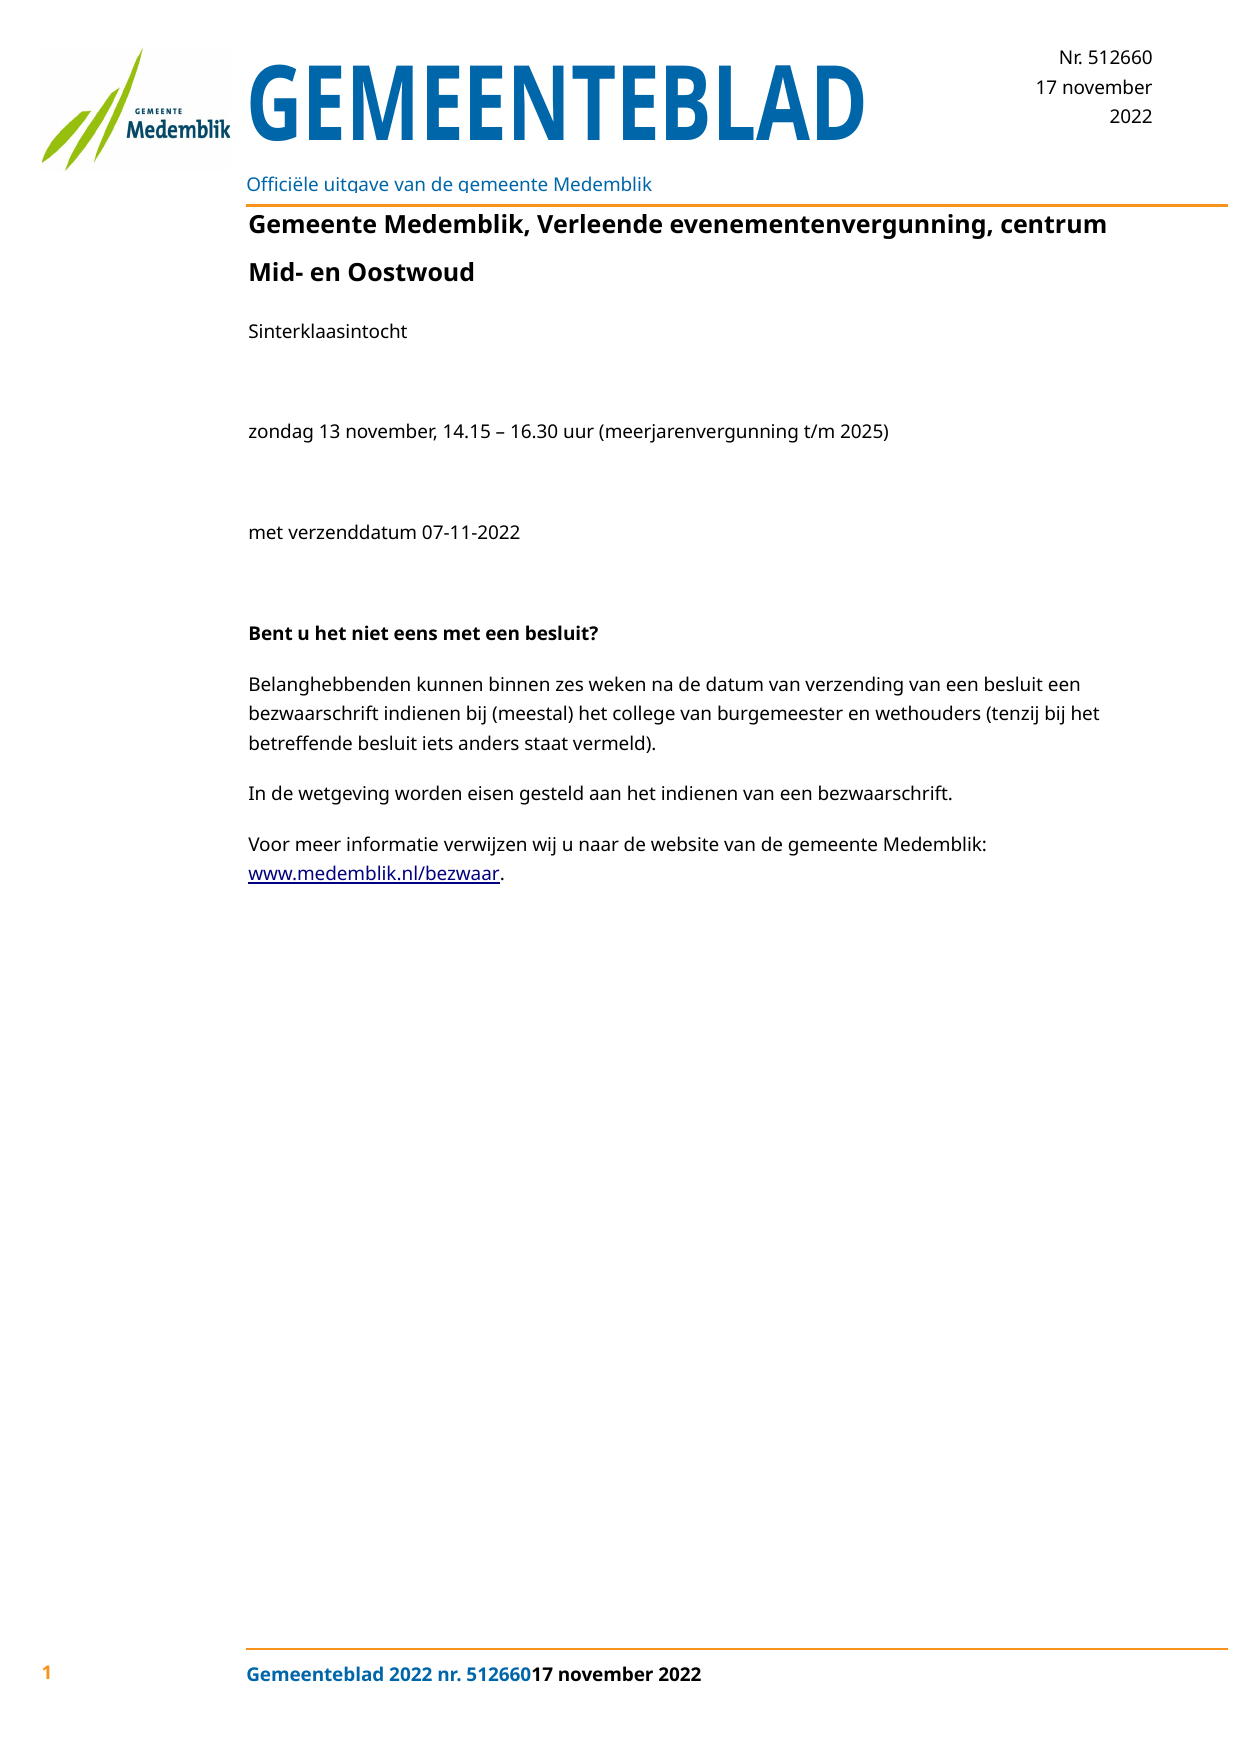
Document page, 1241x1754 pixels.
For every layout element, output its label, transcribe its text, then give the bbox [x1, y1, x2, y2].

text Bent u het niet eens met een besluit? [248, 620, 1152, 646]
text zondag 13 november, 14.15 – 16.30 uur (meerjarenvergunning t/m 2025) [248, 419, 1152, 444]
text Sinterklaasintocht [248, 318, 1152, 344]
text Belanghebbenden kunnen binnen zes weken na de datum van verzending van een besluit een bezwaarschrift indienen bij (meestal) het college van burgemeester en wethouders (tenzij bij het betreffende besluit iets anders staat vermeld). [248, 671, 1152, 756]
text In de wetgeving worden eisen gesteld aan het indienen van een bezwaarschrift. [248, 780, 1152, 806]
text Gemeente Medemblik, Verleende evenementenvergunning, centrum Mid- en Oostwoud [248, 207, 1152, 288]
text met verzenddatum 07-11-2022 [248, 519, 1152, 545]
picture [41, 47, 231, 172]
text Voor meer informatie verwijzen wij u naar de website van de gemeente Medemblik: www.medemblik.nl/bezwaar. [248, 831, 1152, 886]
